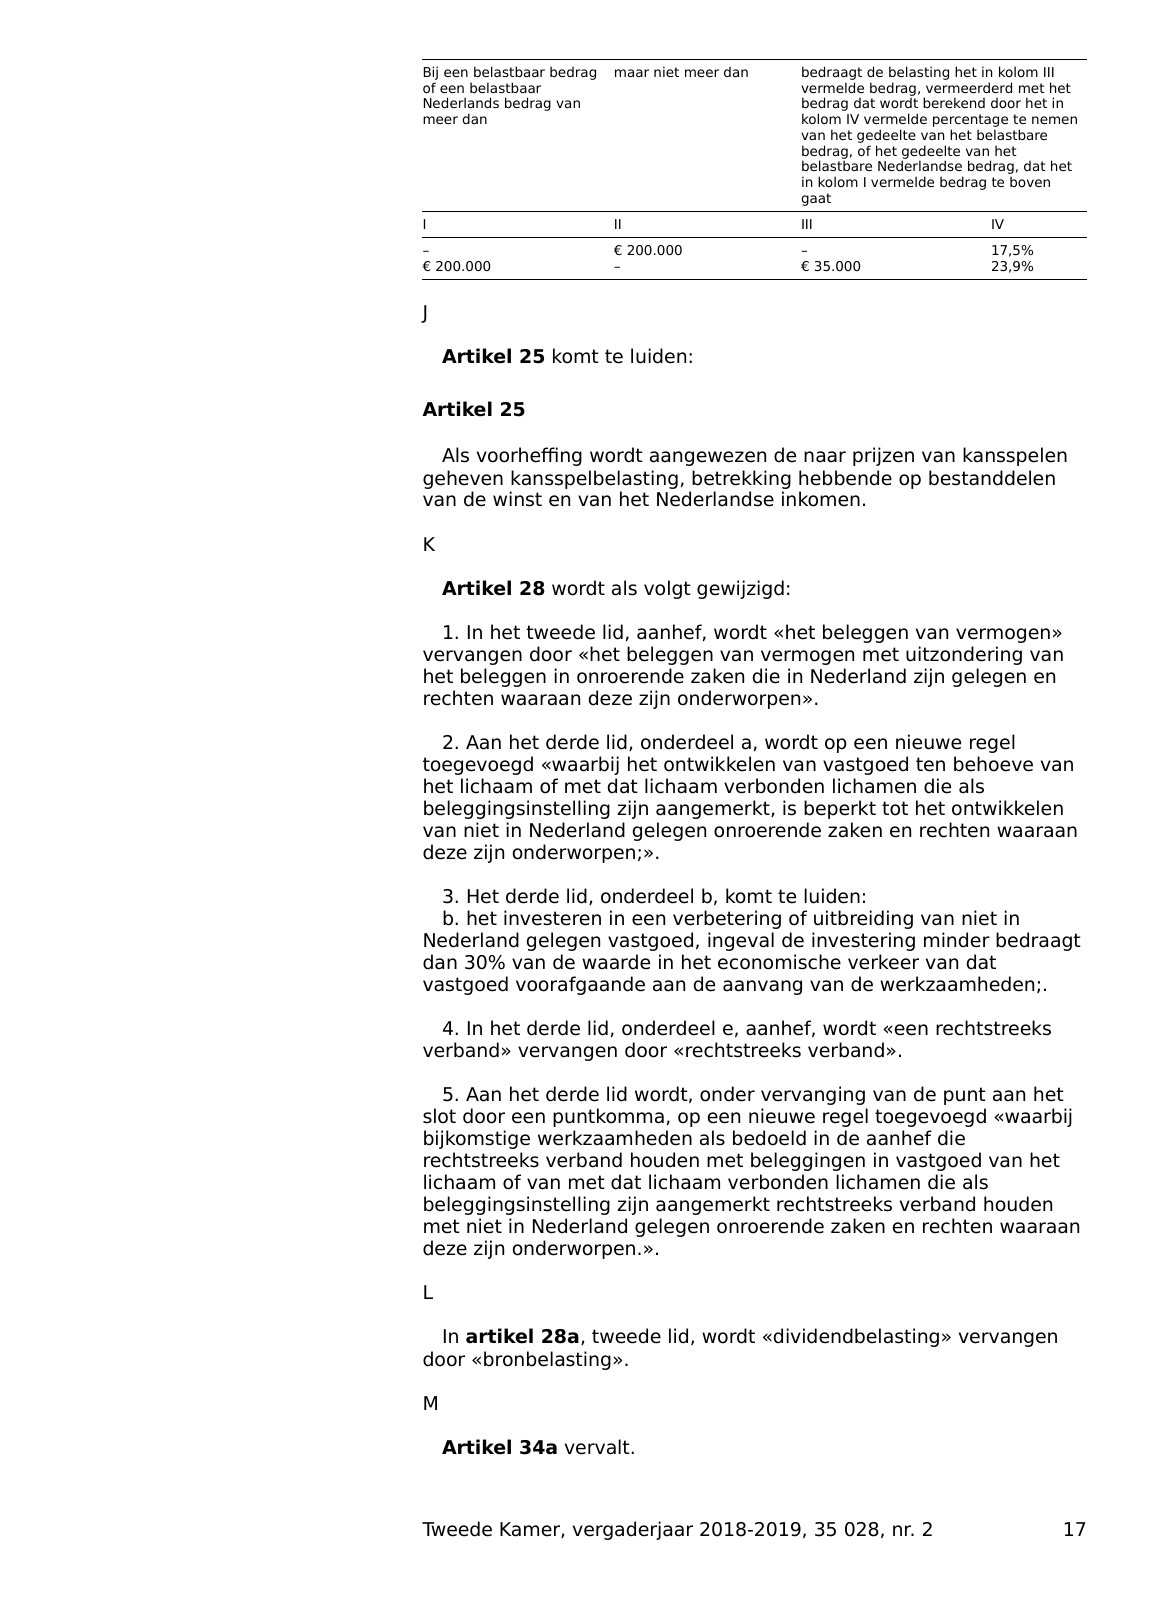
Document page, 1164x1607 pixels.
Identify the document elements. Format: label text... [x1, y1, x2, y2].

text J [422, 302, 1087, 324]
text In artikel 28a, tweede lid, wordt «dividendbelasting» vervangen door «bronbelasting». [422, 1326, 1087, 1370]
text M [422, 1393, 1087, 1414]
table_cell 23,9% [985, 259, 1087, 279]
text L [422, 1282, 1087, 1304]
table_cell II [608, 212, 795, 237]
table_header bedraagt de belasting het in kolom III vermelde bedrag, vermeerderd met het bedrag dat wordt berekend door het in kolom IV vermelde percentage te nemen van het gedeelte van het belastbare bedrag, of het gedeelte van het belastbare Nederlandse bedrag, dat het in kolom I vermelde bedrag te boven gaat [795, 60, 1087, 211]
text 4. In het derde lid, onderdeel e, aanhef, wordt «een rechtstreeks verband» vervangen door «rechtstreeks verband». [422, 1018, 1087, 1062]
text Artikel 25 komt te luiden: [422, 346, 1087, 368]
text 3. Het derde lid, onderdeel b, komt te luiden: [422, 886, 1087, 908]
text 1. In het tweede lid, aanhef, wordt «het beleggen van vermogen» vervangen door «het beleggen van vermogen met uitzondering van het beleggen in onroerende zaken die in Nederland zijn gelegen en rechten waaraan deze zijn onderworpen». [422, 622, 1087, 710]
table_header Bij een belastbaar bedrag of een belastbaar Nederlands bedrag van meer dan [422, 60, 608, 211]
text b. het investeren in een verbetering of uitbreiding van niet in Nederland gelegen vastgoed, ingeval de investering minder bedraagt dan 30% van de waarde in het economische verkeer van dat vastgoed voorafgaande aan de aanvang van de werkzaamheden;. [422, 908, 1087, 996]
table_cell 17,5% [985, 238, 1087, 259]
table_cell – [795, 238, 985, 259]
text K [422, 533, 1087, 556]
subtitle Artikel 25 [422, 398, 1087, 420]
text Artikel 34a vervalt. [422, 1437, 1087, 1459]
table_header maar niet meer dan [608, 60, 795, 211]
text Artikel 28 wordt als volgt gewijzigd: [422, 578, 1087, 600]
table_cell € 200.000 [608, 238, 795, 259]
text 2. Aan het derde lid, onderdeel a, wordt op een nieuwe regel toegevoegd «waarbij het ontwikkelen van vastgoed ten behoeve van het lichaam of met dat lichaam verbonden lichamen die als beleggingsinstelling zijn aangemerkt, is beperkt tot het ontwikkelen van niet in Nederland gelegen onroerende zaken en rechten waaraan deze zijn onderworpen;». [422, 732, 1087, 864]
table_cell III [795, 212, 985, 237]
text 5. Aan het derde lid wordt, onder vervanging van de punt aan het slot door een puntkomma, op een nieuwe regel toegevoegd «waarbij bijkomstige werkzaamheden als bedoeld in de aanhef die rechtstreeks verband houden met beleggingen in vastgoed van het lichaam of van met dat lichaam verbonden lichamen die als beleggingsinstelling zijn aangemerkt rechtstreeks verband houden met niet in Nederland gelegen onroerende zaken en rechten waaraan deze zijn onderworpen.». [422, 1084, 1087, 1260]
text Als voorheffing wordt aangewezen de naar prijzen van kansspelen geheven kansspelbelasting, betrekking hebbende op bestanddelen van de winst en van het Nederlandse inkomen. [422, 445, 1087, 511]
table_cell € 35.000 [795, 259, 985, 279]
table_cell IV [985, 212, 1087, 237]
table_cell – [608, 259, 795, 279]
table_cell € 200.000 [422, 259, 608, 279]
table_cell I [422, 212, 608, 237]
table_cell – [422, 238, 608, 259]
